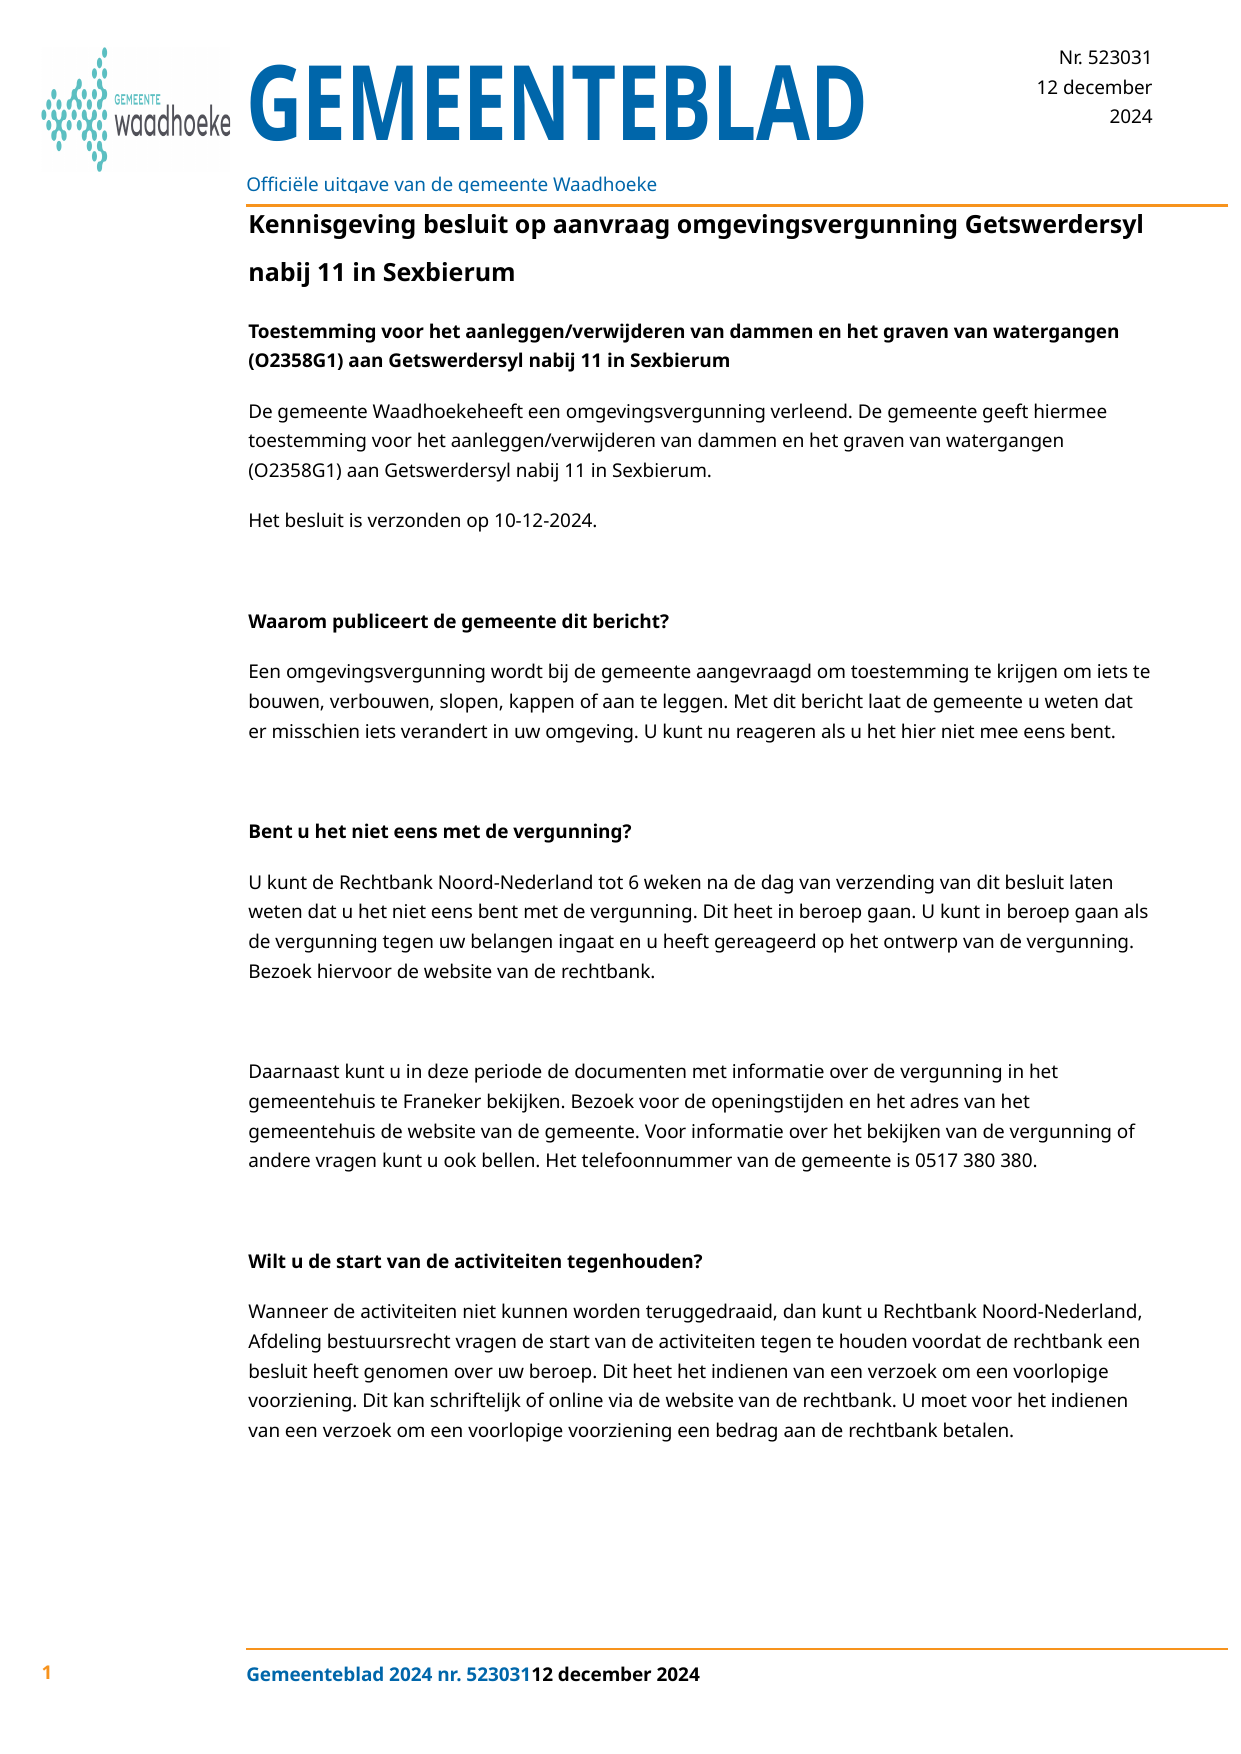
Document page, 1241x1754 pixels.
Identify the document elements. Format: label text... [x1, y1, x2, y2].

text Daarnaast kunt u in deze periode de documenten met informatie over de vergunning in het gemeentehuis te Franeker bekijken. Bezoek voor de openingstijden en het adres van het gemeentehuis de website van de gemeente. Voor informatie over het bekijken van de vergunning of andere vragen kunt u ook bellen. Het telefoonnummer van de gemeente is 0517 380 380. [248, 1059, 1152, 1173]
text U kunt de Rechtbank Noord-Nederland tot 6 weken na de dag van verzending van dit besluit laten weten dat u het niet eens bent met de vergunning. Dit heet in beroep gaan. U kunt in beroep gaan als de vergunning tegen uw belangen ingaat en u heeft gereageerd op het ontwerp van de vergunning. Bezoek hiervoor de website van de rechtbank. [248, 869, 1152, 984]
text De gemeente Waadhoekeheeft een omgevingsvergunning verleend. De gemeente geeft hiermee toestemming voor het aanleggen/verwijderen van dammen en het graven van watergangen (O2358G1) aan Getswerdersyl nabij 11 in Sexbierum. [248, 398, 1152, 483]
text Waarom publiceert de gemeente dit bericht? [248, 608, 1152, 634]
text Kennisgeving besluit op aanvraag omgevingsvergunning Getswerdersyl nabij 11 in Sexbierum [248, 207, 1152, 288]
text Een omgevingsvergunning wordt bij de gemeente aangevraagd om toestemming te krijgen om iets te bouwen, verbouwen, slopen, kappen of aan te leggen. Met dit bericht laat de gemeente u weten dat er misschien iets verandert in uw omgeving. U kunt nu reageren als u het hier niet mee eens bent. [248, 659, 1152, 744]
text Bent u het niet eens met de vergunning? [248, 819, 1152, 844]
text Toestemming voor het aanleggen/verwijderen van dammen en het graven van watergangen (O2358G1) aan Getswerdersyl nabij 11 in Sexbierum [248, 318, 1152, 373]
text Het besluit is verzonden op 10-12-2024. [248, 507, 1152, 533]
picture [41, 47, 231, 172]
text Wilt u de start van de activiteiten tegenhouden? [248, 1248, 1152, 1274]
text Wanneer de activiteiten niet kunnen worden teruggedraaid, dan kunt u Rechtbank Noord-Nederland, Afdeling bestuursrecht vragen de start van de activiteiten tegen te houden voordat de rechtbank een besluit heeft genomen over uw beroep. Dit heet het indienen van een verzoek om een voorlopige voorziening. Dit kan schriftelijk of online via de website van de rechtbank. U moet voor het indienen van een verzoek om een voorlopige voorziening een bedrag aan de rechtbank betalen. [248, 1299, 1152, 1443]
